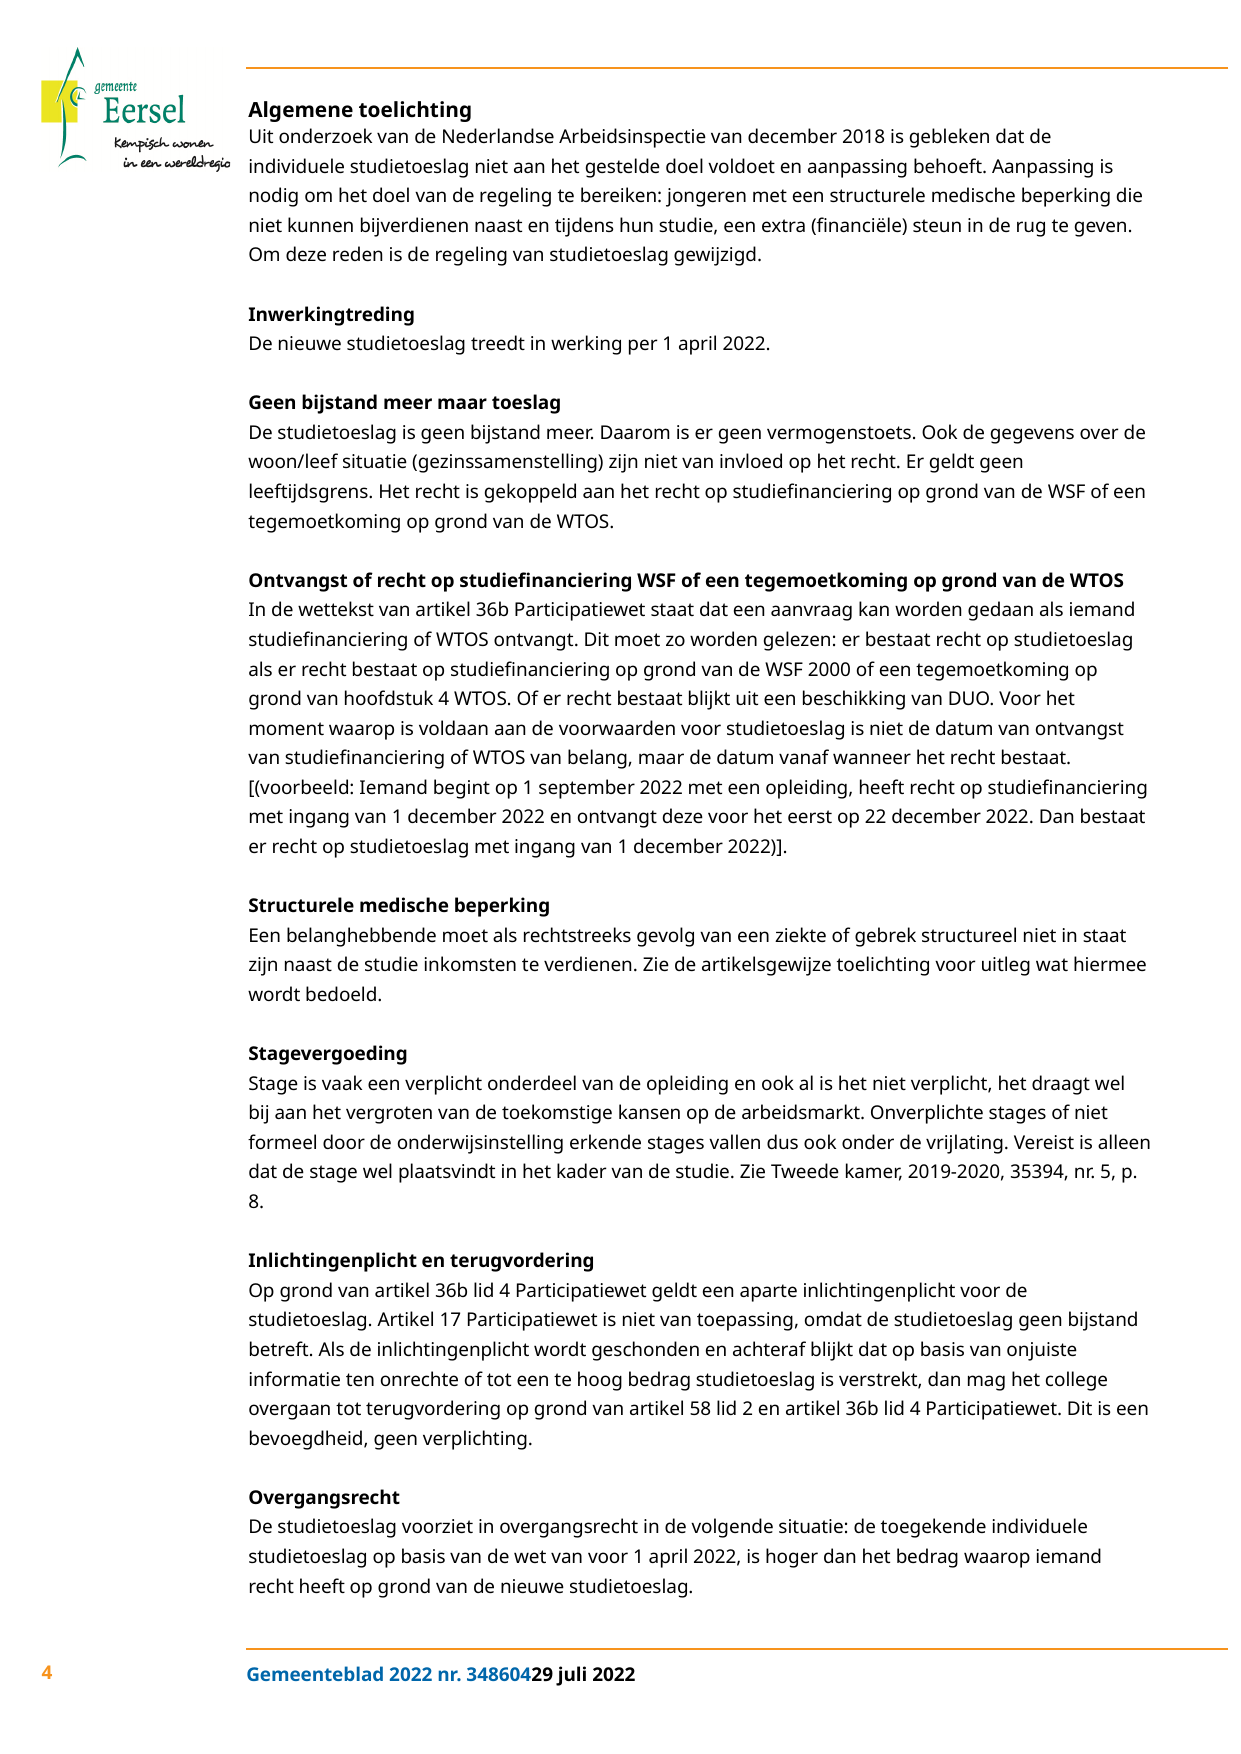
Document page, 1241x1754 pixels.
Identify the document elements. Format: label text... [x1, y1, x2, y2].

text Een belanghebbende moet als rechtstreeks gevolg van een ziekte of gebrek structureel niet in staat zijn naast de studie inkomsten te verdienen. Zie de artikelsgewijze toelichting voor uitleg wat hiermee wordt bedoeld. [248, 922, 1152, 1007]
text Stagevergoeding [248, 1040, 1152, 1066]
text De studietoeslag voorziet in overgangsrecht in de volgende situatie: de toegekende individuele studietoeslag op basis van de wet van voor 1 april 2022, is hoger dan het bedrag waarop iemand recht heeft op grond van de nieuwe studietoeslag. [248, 1514, 1152, 1599]
text Ontvangst of recht op studiefinanciering WSF of een tegemoetkoming op grond van de WTOS [248, 567, 1152, 593]
text [(voorbeeld: Iemand begint op 1 september 2022 met een opleiding, heeft recht op studiefinanciering met ingang van 1 december 2022 en ontvangt deze voor het eerst op 22 december 2022. Dan bestaat er recht op studietoeslag met ingang van 1 december 2022)]. [248, 774, 1152, 859]
text Inlichtingenplicht en terugvordering [248, 1247, 1152, 1273]
text Geen bijstand meer maar toeslag [248, 389, 1152, 415]
text Op grond van artikel 36b lid 4 Participatiewet geldt een aparte inlichtingenplicht voor de studietoeslag. Artikel 17 Participatiewet is niet van toepassing, omdat de studietoeslag geen bijstand betreft. Als de inlichtingenplicht wordt geschonden en achteraf blijkt dat op basis van onjuiste informatie ten onrechte of tot een te hoog bedrag studietoeslag is verstrekt, dan mag het college overgaan tot terugvordering op grond van artikel 58 lid 2 en artikel 36b lid 4 Participatiewet. Dit is een bevoegdheid, geen verplichting. [248, 1277, 1152, 1451]
text In de wettekst van artikel 36b Participatiewet staat dat een aanvraag kan worden gedaan als iemand studiefinanciering of WTOS ontvangt. Dit moet zo worden gelezen: er bestaat recht op studietoeslag als er recht bestaat op studiefinanciering op grond van de WSF 2000 of een tegemoetkoming op grond van hoofdstuk 4 WTOS. Of er recht bestaat blijkt uit een beschikking van DUO. Voor het moment waarop is voldaan aan de voorwaarden voor studietoeslag is niet de datum van ontvangst van studiefinanciering of WTOS van belang, maar de datum vanaf wanneer het recht bestaat. [248, 597, 1152, 770]
text Algemene toelichting [248, 95, 1152, 123]
text Overgangsrecht [248, 1484, 1152, 1510]
text Structurele medische beperking [248, 892, 1152, 918]
text De studietoeslag is geen bijstand meer. Daarom is er geen vermogenstoets. Ook de gegevens over de woon/leef situatie (gezinssamenstelling) zijn niet van invloed op het recht. Er geldt geen leeftijdsgrens. Het recht is gekoppeld aan het recht op studiefinanciering op grond van de WSF of een tegemoetkoming op grond van de WTOS. [248, 419, 1152, 534]
text De nieuwe studietoeslag treedt in werking per 1 april 2022. [248, 330, 1152, 356]
text Stage is vaak een verplicht onderdeel van de opleiding en ook al is het niet verplicht, het draagt wel bij aan het vergroten van de toekomstige kansen op de arbeidsmarkt. Onverplichte stages of niet formeel door de onderwijsinstelling erkende stages vallen dus ook onder de vrijlating. Vereist is alleen dat de stage wel plaatsvindt in het kader van de studie. Zie Tweede kamer, 2019-2020, 35394, nr. 5, p. 8. [248, 1070, 1152, 1214]
text Inwerkingtreding [248, 301, 1152, 327]
picture [41, 47, 231, 172]
text Uit onderzoek van de Nederlandse Arbeidsinspectie van december 2018 is gebleken dat de individuele studietoeslag niet aan het gestelde doel voldoet en aanpassing behoeft. Aanpassing is nodig om het doel van de regeling te bereiken: jongeren met een structurele medische beperking die niet kunnen bijverdienen naast en tijdens hun studie, een extra (financiële) steun in de rug te geven. Om deze reden is de regeling van studietoeslag gewijzigd. [248, 123, 1152, 267]
